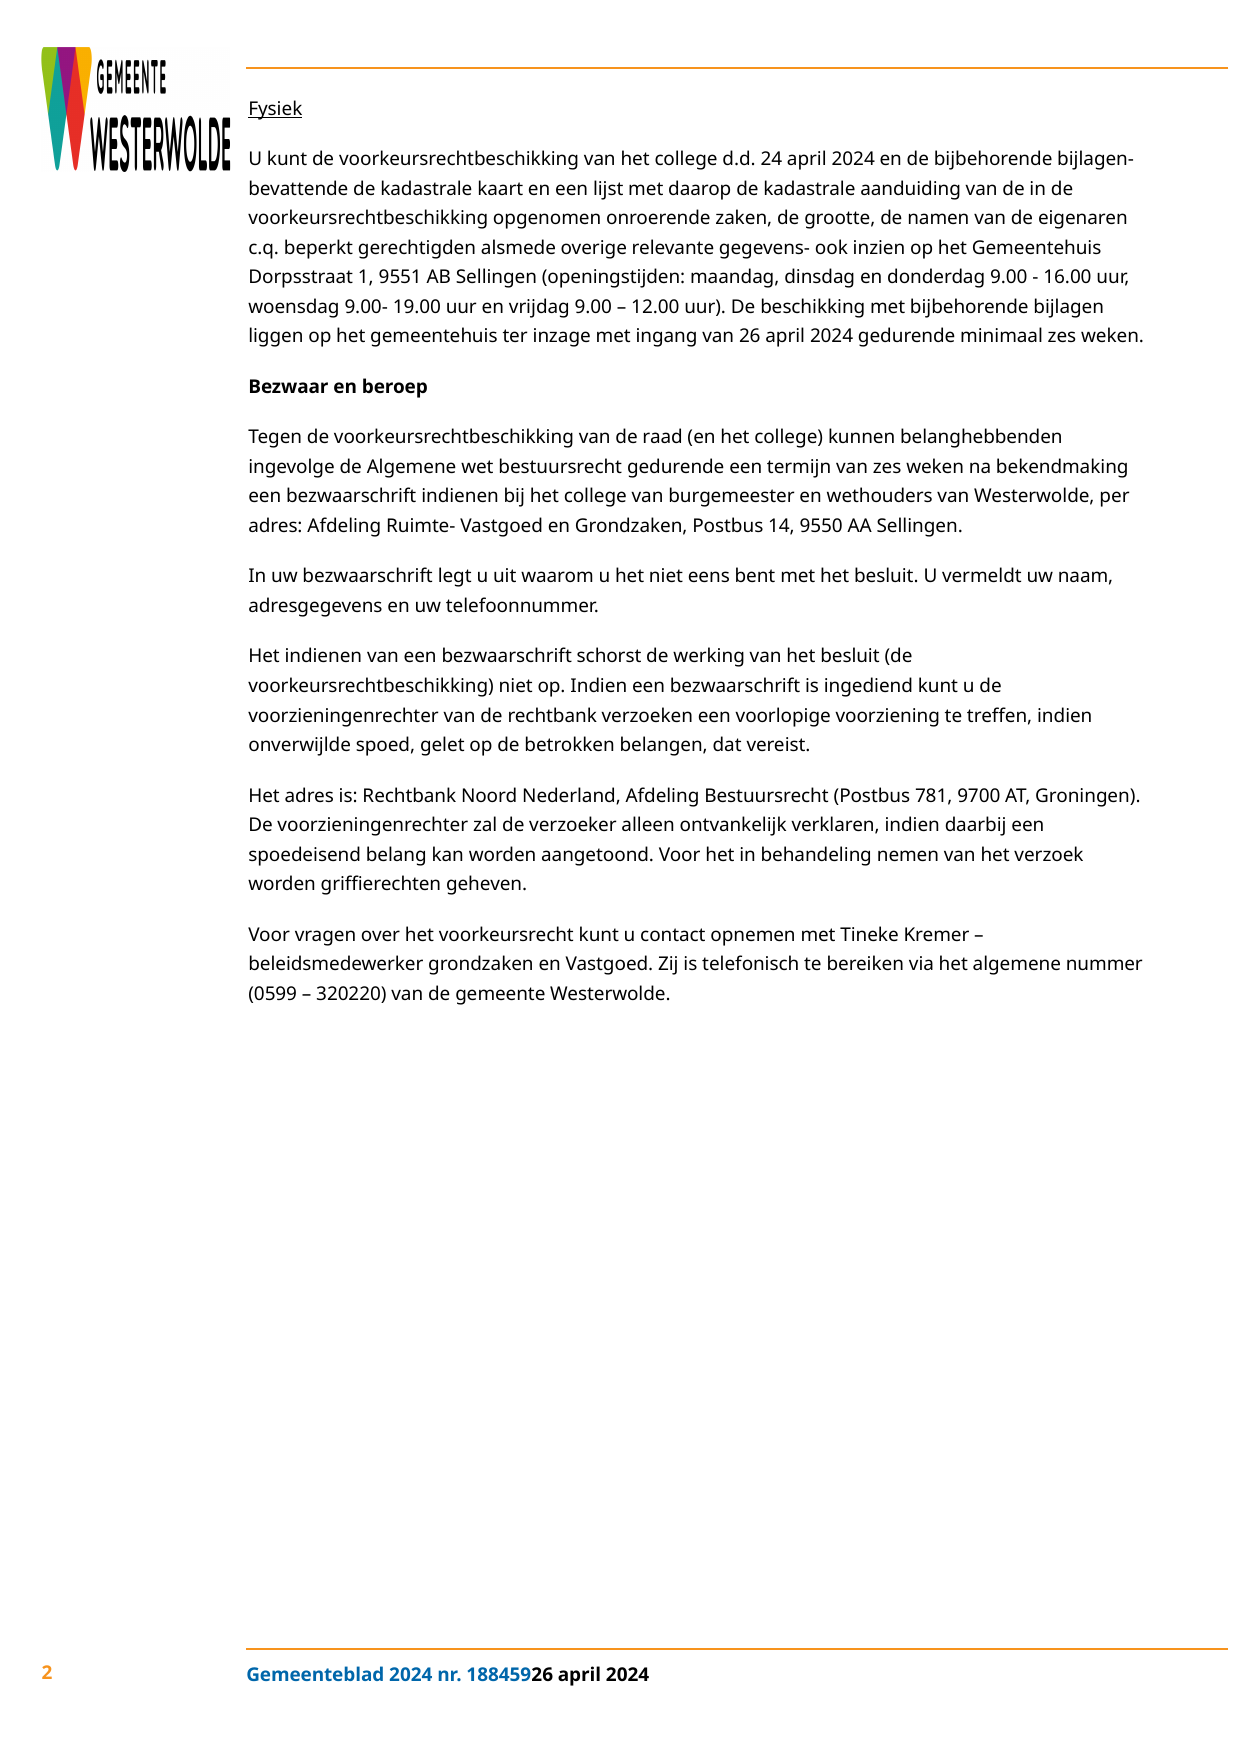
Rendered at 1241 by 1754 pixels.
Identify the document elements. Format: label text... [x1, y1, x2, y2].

text U kunt de voorkeursrechtbeschikking van het college d.d. 24 april 2024 en de bijbehorende bijlagen- bevattende de kadastrale kaart en een lijst met daarop de kadastrale aanduiding van de in de voorkeursrechtbeschikking opgenomen onroerende zaken, de grootte, de namen van de eigenaren c.q. beperkt gerechtigden alsmede overige relevante gegevens- ook inzien op het Gemeentehuis Dorpsstraat 1, 9551 AB Sellingen (openingstijden: maandag, dinsdag en donderdag 9.00 - 16.00 uur, woensdag 9.00- 19.00 uur en vrijdag 9.00 – 12.00 uur). De beschikking met bijbehorende bijlagen liggen op het gemeentehuis ter inzage met ingang van 26 april 2024 gedurende minimaal zes weken. [248, 145, 1152, 348]
text Fysiek [248, 95, 1152, 121]
text Tegen de voorkeursrechtbeschikking van de raad (en het college) kunnen belanghebbenden ingevolge de Algemene wet bestuursrecht gedurende een termijn van zes weken na bekendmaking een bezwaarschrift indienen bij het college van burgemeester en wethouders van Westerwolde, per adres: Afdeling Ruimte- Vastgoed en Grondzaken, Postbus 14, 9550 AA Sellingen. [248, 423, 1152, 538]
text Bezwaar en beroep [248, 373, 1152, 399]
text In uw bezwaarschrift legt u uit waarom u het niet eens bent met het besluit. U vermeldt uw naam, adresgegevens en uw telefoonnummer. [248, 563, 1152, 618]
text Het indienen van een bezwaarschrift schorst de werking van het besluit (de voorkeursrechtbeschikking) niet op. Indien een bezwaarschrift is ingediend kunt u de voorzieningenrechter van de rechtbank verzoeken een voorlopige voorziening te treffen, indien onverwijlde spoed, gelet op de betrokken belangen, dat vereist. [248, 643, 1152, 757]
text Het adres is: Rechtbank Noord Nederland, Afdeling Bestuursrecht (Postbus 781, 9700 AT, Groningen). De voorzieningenrechter zal de verzoeker alleen ontvankelijk verklaren, indien daarbij een spoedeisend belang kan worden aangetoond. Voor het in behandeling nemen van het verzoek worden griffierechten geheven. [248, 782, 1152, 896]
picture [41, 47, 231, 172]
text Voor vragen over het voorkeursrecht kunt u contact opnemen met Tineke Kremer – beleidsmedewerker grondzaken en Vastgoed. Zij is telefonisch te bereiken via het algemene nummer (0599 – 320220) van de gemeente Westerwolde. [248, 921, 1152, 1006]
